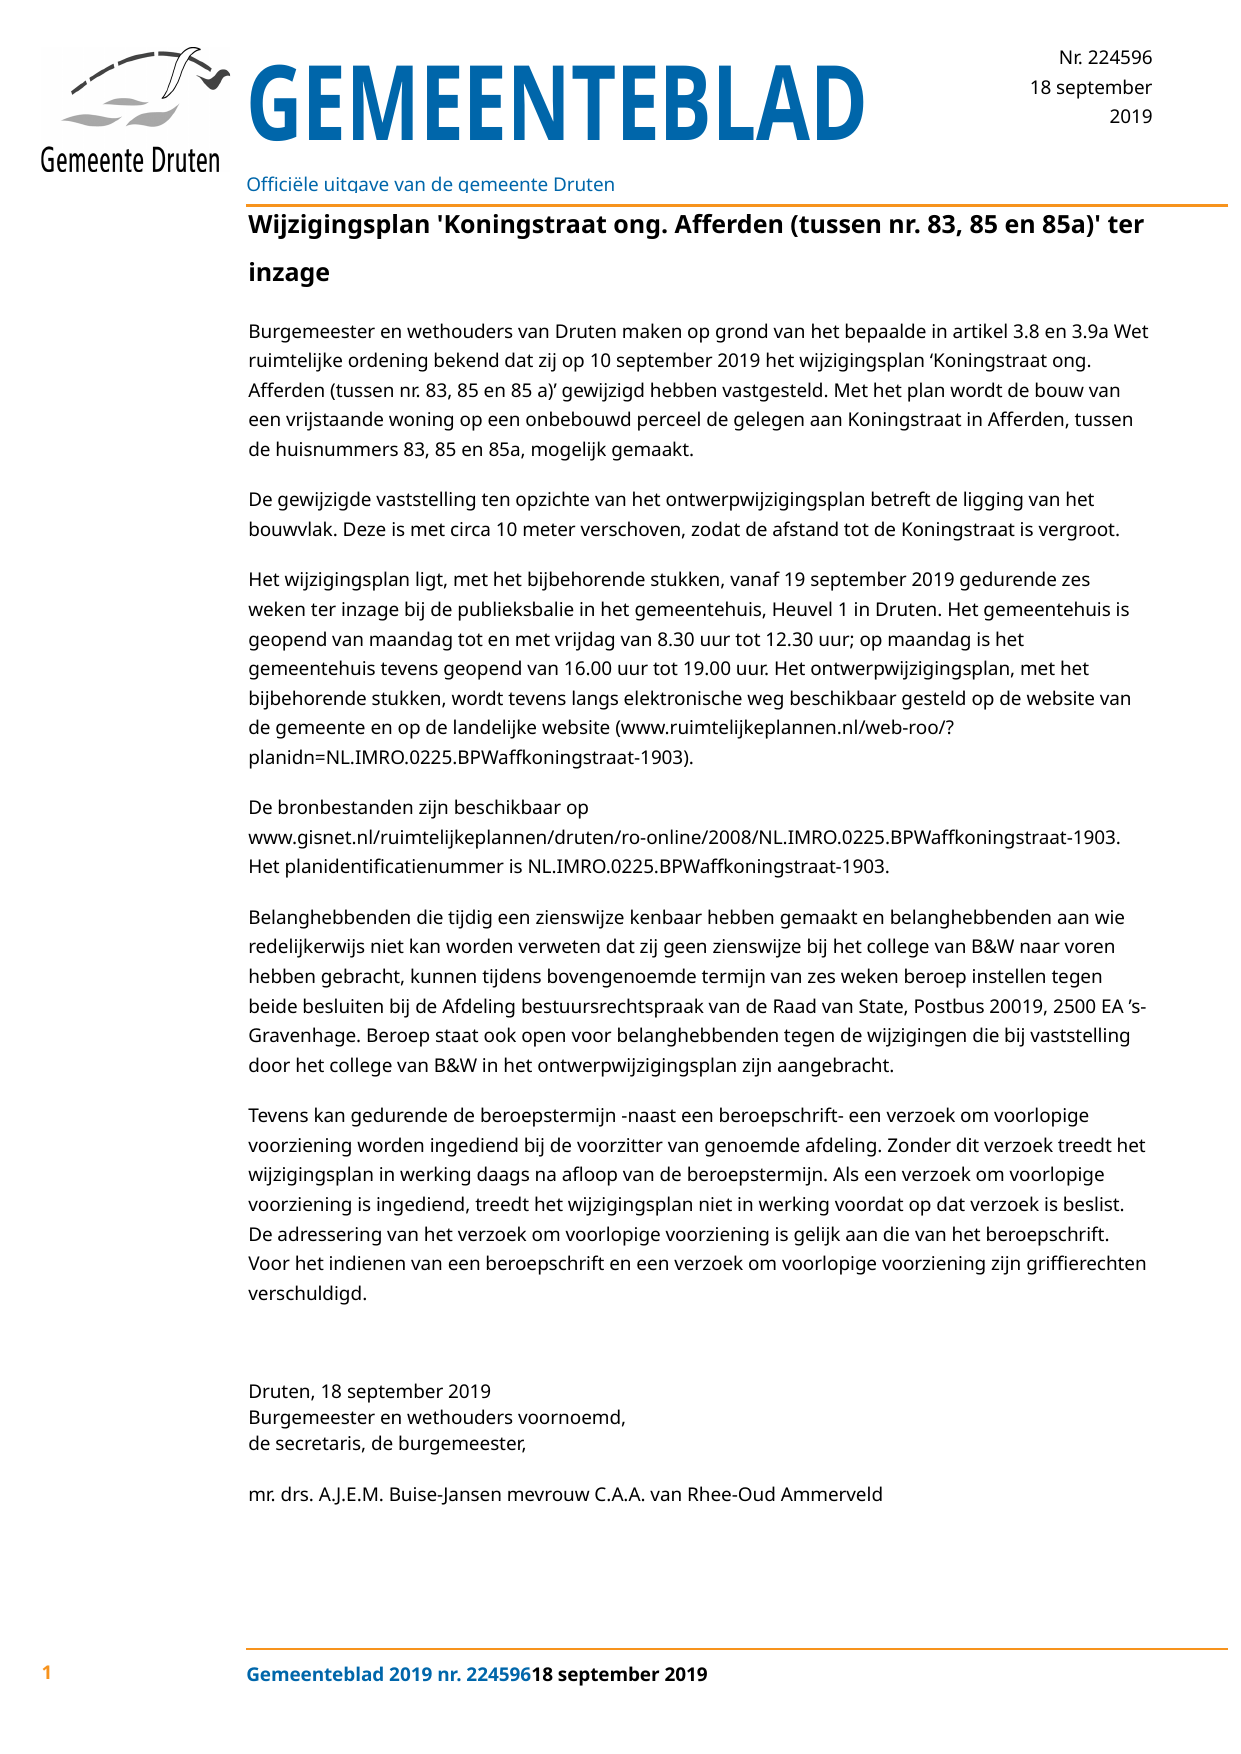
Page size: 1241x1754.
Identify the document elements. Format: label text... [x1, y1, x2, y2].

text Burgemeester en wethouders voornoemd, [248, 1404, 1152, 1430]
text Wijzigingsplan 'Koningstraat ong. Afferden (tussen nr. 83, 85 en 85a)' ter inzage [248, 207, 1152, 288]
text Het wijzigingsplan ligt, met het bijbehorende stukken, vanaf 19 september 2019 gedurende zes weken ter inzage bij de publieksbalie in het gemeentehuis, Heuvel 1 in Druten. Het gemeentehuis is geopend van maandag tot en met vrijdag van 8.30 uur tot 12.30 uur; op maandag is het gemeentehuis tevens geopend van 16.00 uur tot 19.00 uur. Het ontwerpwijzigingsplan, met het bijbehorende stukken, wordt tevens langs elektronische weg beschikbaar gesteld op de website van de gemeente en op de landelijke website (www.ruimtelijkeplannen.nl/web-roo/?planidn=NL.IMRO.0225.BPWaffkoningstraat-1903). [248, 567, 1152, 770]
text Druten, 18 september 2019 [248, 1378, 1152, 1404]
text Tevens kan gedurende de beroepstermijn -naast een beroepschrift- een verzoek om voorlopige voorziening worden ingediend bij de voorzitter van genoemde afdeling. Zonder dit verzoek treedt het wijzigingsplan in werking daags na afloop van de beroepstermijn. Als een verzoek om voorlopige voorziening is ingediend, treedt het wijzigingsplan niet in werking voordat op dat verzoek is beslist. De adressering van het verzoek om voorlopige voorziening is gelijk aan die van het beroepschrift. Voor het indienen van een beroepschrift en een verzoek om voorlopige voorziening zijn griffierechten verschuldigd. [248, 1102, 1152, 1306]
text mr. drs. A.J.E.M. Buise-Jansen mevrouw C.A.A. van Rhee-Oud Ammerveld [248, 1481, 1152, 1507]
picture [41, 47, 231, 172]
text De gewijzigde vaststelling ten opzichte van het ontwerpwijzigingsplan betreft de ligging van het bouwvlak. Deze is met circa 10 meter verschoven, zodat de afstand tot de Koningstraat is vergroot. [248, 487, 1152, 542]
text Burgemeester en wethouders van Druten maken op grond van het bepaalde in artikel 3.8 en 3.9a Wet ruimtelijke ordening bekend dat zij op 10 september 2019 het wijzigingsplan ‘Koningstraat ong. Afferden (tussen nr. 83, 85 en 85 a)’ gewijzigd hebben vastgesteld. Met het plan wordt de bouw van een vrijstaande woning op een onbebouwd perceel de gelegen aan Koningstraat in Afferden, tussen de huisnummers 83, 85 en 85a, mogelijk gemaakt. [248, 318, 1152, 462]
text Belanghebbenden die tijdig een zienswijze kenbaar hebben gemaakt en belanghebbenden aan wie redelijkerwijs niet kan worden verweten dat zij geen zienswijze bij het college van B&W naar voren hebben gebracht, kunnen tijdens bovengenoemde termijn van zes weken beroep instellen tegen beide besluiten bij de Afdeling bestuursrechtspraak van de Raad van State, Postbus 20019, 2500 EA ’s-Gravenhage. Beroep staat ook open voor belanghebbenden tegen de wijzigingen die bij vaststelling door het college van B&W in het ontwerpwijzigingsplan zijn aangebracht. [248, 904, 1152, 1078]
text de secretaris, de burgemeester, [248, 1430, 1152, 1455]
text De bronbestanden zijn beschikbaar op www.gisnet.nl/ruimtelijkeplannen/druten/ro-online/2008/NL.IMRO.0225.BPWaffkoningstraat-1903. Het planidentificatienummer is NL.IMRO.0225.BPWaffkoningstraat-1903. [248, 794, 1152, 879]
